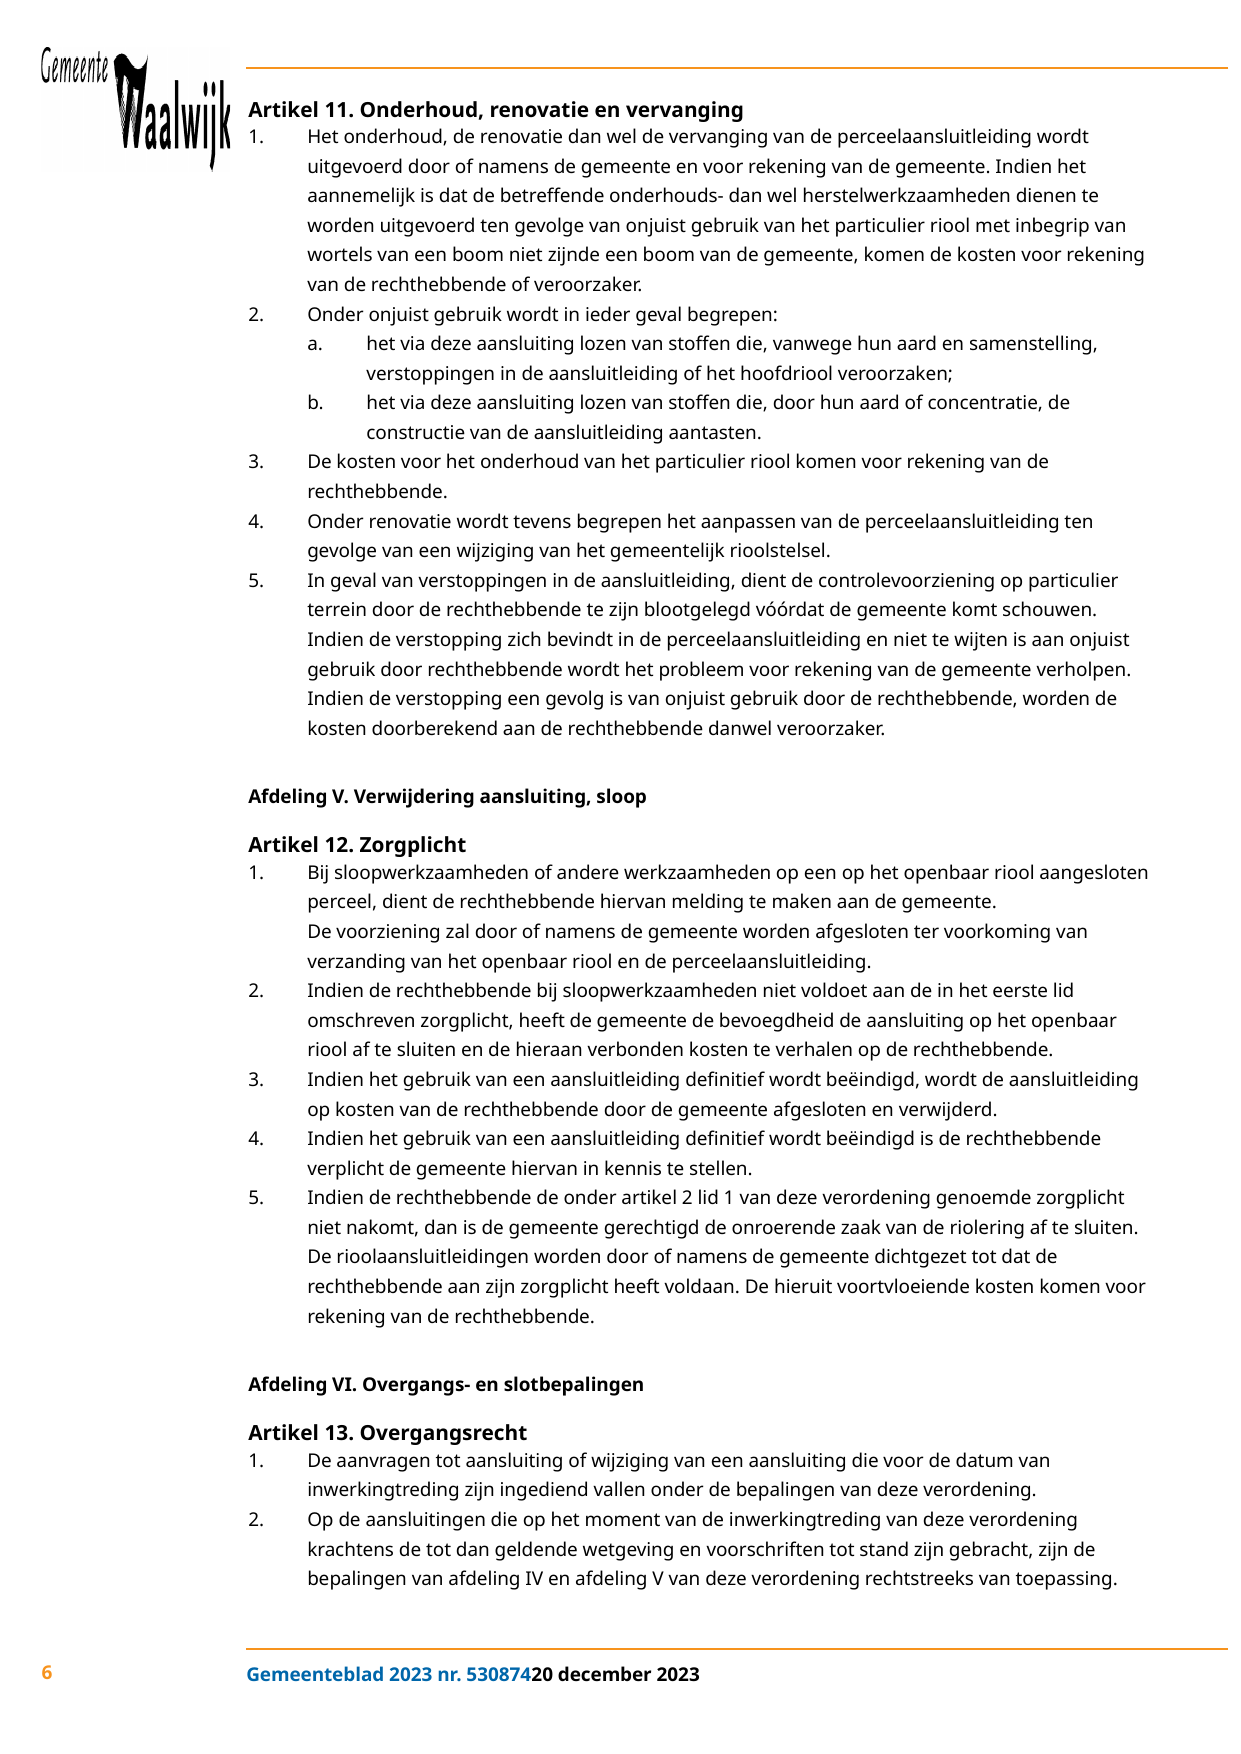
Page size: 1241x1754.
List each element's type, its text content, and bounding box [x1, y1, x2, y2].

list De kosten voor het onderhoud van het particulier riool komen voor rekening van de rechthebbende. [248, 449, 1152, 504]
list Indien de rechthebbende bij sloopwerkzaamheden niet voldoet aan de in het eerste lid omschreven zorgplicht, heeft de gemeente de bevoegdheid de aansluiting op het openbaar riool af te sluiten en de hieraan verbonden kosten te verhalen op de rechthebbende. [248, 977, 1152, 1062]
list Indien het gebruik van een aansluitleiding definitief wordt beëindigd is de rechthebbende verplicht de gemeente hiervan in kennis te stellen. [248, 1125, 1152, 1181]
list Onder onjuist gebruik wordt in ieder geval begrepen: [248, 301, 1152, 326]
list Onder renovatie wordt tevens begrepen het aanpassen van de perceelaansluitleiding ten gevolge van een wijziging van het gemeentelijk rioolstelsel. [248, 508, 1152, 563]
list Bij sloopwerkzaamheden of andere werkzaamheden op een op het openbaar riool aangesloten perceel, dient de rechthebbende hiervan melding te maken aan de gemeente. [248, 859, 1152, 914]
text Artikel 13. Overgangsrecht [248, 1418, 1152, 1447]
list het via deze aansluiting lozen van stoffen die, vanwege hun aard en samenstelling, verstoppingen in de aansluitleiding of het hoofdriool veroorzaken; [307, 330, 1152, 386]
text Artikel 12. Zorgplicht [248, 831, 1152, 859]
text Afdeling VI. Overgangs- en slotbepalingen [248, 1369, 1152, 1398]
list In geval van verstoppingen in de aansluitleiding, dient de controlevoorziening op particulier terrein door de rechthebbende te zijn blootgelegd vóórdat de gemeente komt schouwen. Indien de verstopping zich bevindt in de perceelaansluitleiding en niet te wijten is aan onjuist gebruik door rechthebbende wordt het probleem voor rekening van de gemeente verholpen. Indien de verstopping een gevolg is van onjuist gebruik door de rechthebbende, worden de kosten doorberekend aan de rechthebbende danwel veroorzaker. [248, 567, 1152, 741]
list Indien de rechthebbende de onder artikel 2 lid 1 van deze verordening genoemde zorgplicht niet nakomt, dan is de gemeente gerechtigd de onroerende zaak van de riolering af te sluiten. De rioolaansluitleidingen worden door of namens de gemeente dichtgezet tot dat de rechthebbende aan zijn zorgplicht heeft voldaan. De hieruit voortvloeiende kosten komen voor rekening van de rechthebbende. [248, 1184, 1152, 1328]
list Op de aansluitingen die op het moment van de inwerkingtreding van deze verordening krachtens de tot dan geldende wetgeving en voorschriften tot stand zijn gebracht, zijn de bepalingen van afdeling IV en afdeling V van deze verordening rechtstreeks van toepassing. [248, 1506, 1152, 1591]
text Artikel 11. Onderhoud, renovatie en vervanging [248, 95, 1152, 123]
text Afdeling V. Verwijdering aansluiting, sloop [248, 781, 1152, 810]
list het via deze aansluiting lozen van stoffen die, door hun aard of concentratie, de constructie van de aansluitleiding aantasten. [307, 389, 1152, 445]
list Het onderhoud, de renovatie dan wel de vervanging van de perceelaansluitleiding wordt uitgevoerd door of namens de gemeente en voor rekening van de gemeente. Indien het aannemelijk is dat de betreffende onderhouds- dan wel herstelwerkzaamheden dienen te worden uitgevoerd ten gevolge van onjuist gebruik van het particulier riool met inbegrip van wortels van een boom niet zijnde een boom van de gemeente, komen de kosten voor rekening van de rechthebbende of veroorzaker. [248, 123, 1152, 297]
list Indien het gebruik van een aansluitleiding definitief wordt beëindigd, wordt de aansluitleiding op kosten van de rechthebbende door de gemeente afgesloten en verwijderd. [248, 1066, 1152, 1121]
picture [41, 47, 231, 172]
list De aanvragen tot aansluiting of wijziging van een aansluiting die voor de datum van inwerkingtreding zijn ingediend vallen onder de bepalingen van deze verordening. [248, 1447, 1152, 1502]
list De voorziening zal door of namens de gemeente worden afgesloten ter voorkoming van verzanding van het openbaar riool en de perceelaansluitleiding. [248, 918, 1152, 973]
